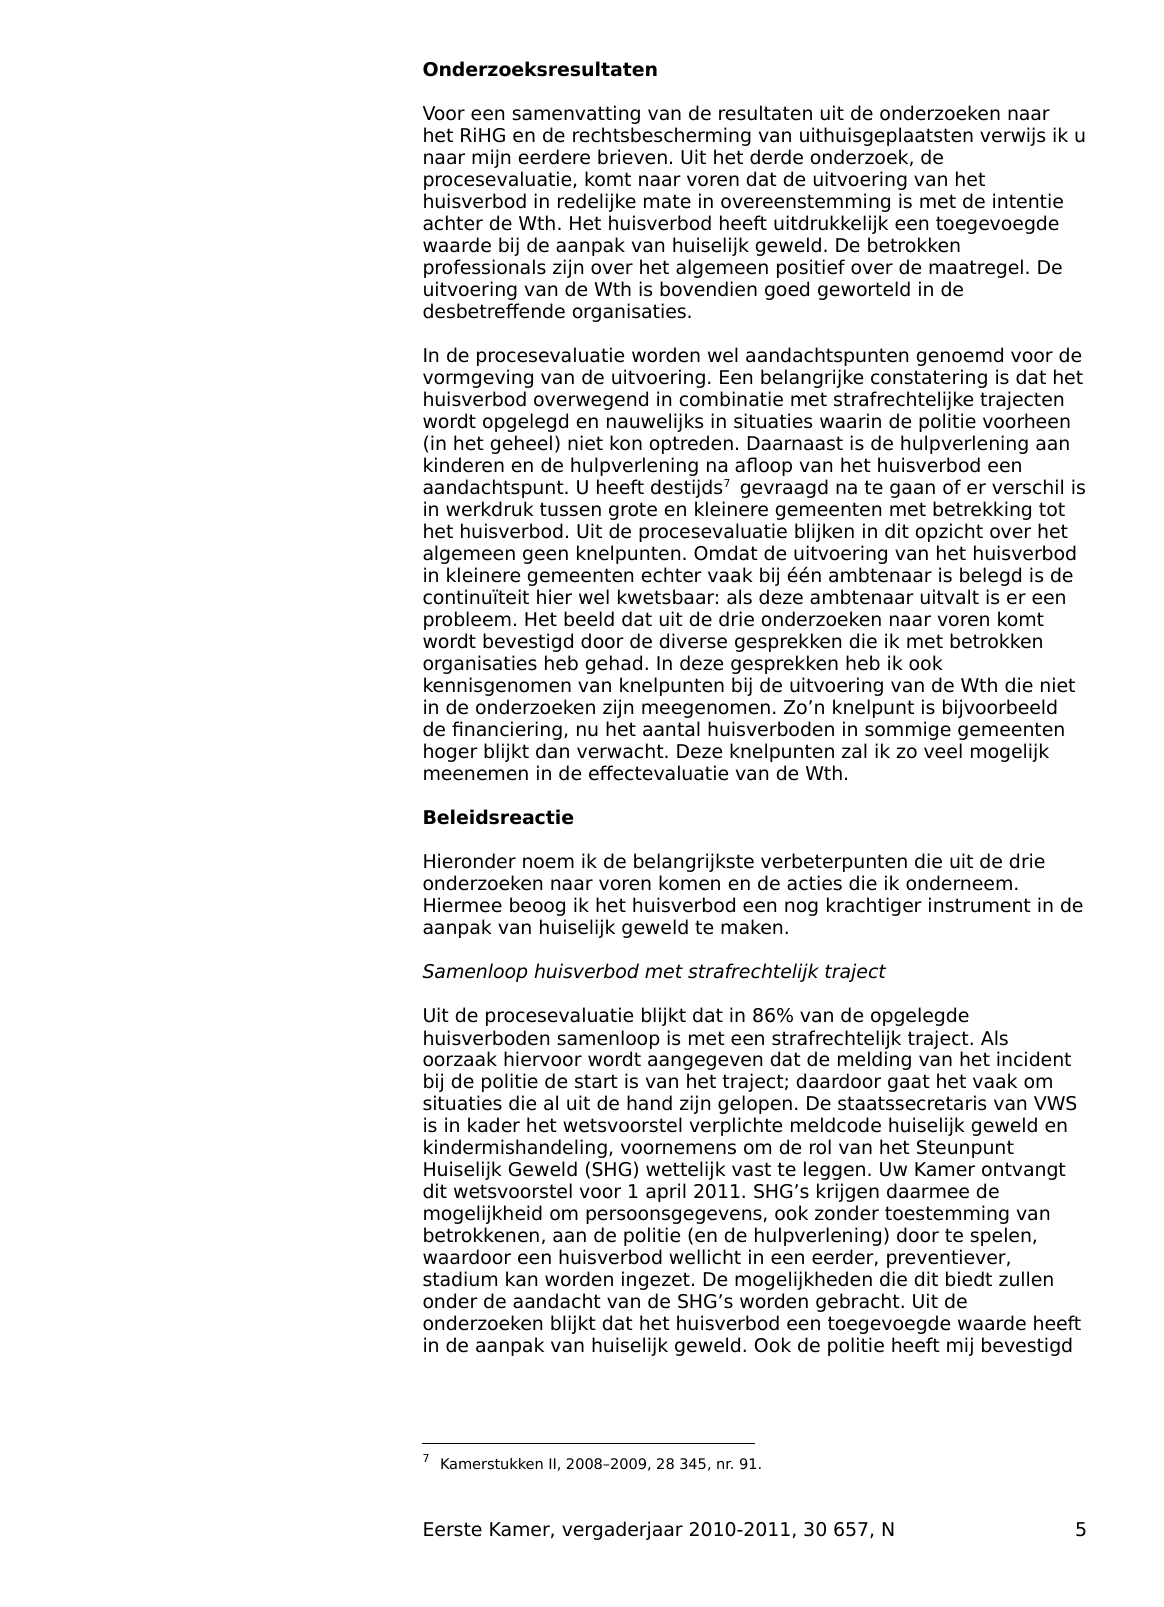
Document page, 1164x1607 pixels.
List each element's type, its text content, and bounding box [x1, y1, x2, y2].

subtitle Beleidsreactie [422, 807, 1087, 829]
text Voor een samenvatting van de resultaten uit de onderzoeken naar het RiHG en de rechtsbescherming van uithuisgeplaatsten verwijs ik u naar mijn eerdere brieven. Uit het derde onderzoek, de procesevaluatie, komt naar voren dat de uitvoering van het huisverbod in redelijke mate in overeenstemming is met de intentie achter de Wth. Het huisverbod heeft uitdrukkelijk een toegevoegde waarde bij de aanpak van huiselijk geweld. De betrokken professionals zijn over het algemeen positief over de maatregel. De uitvoering van de Wth is bovendien goed geworteld in de desbetreffende organisaties. [422, 103, 1087, 323]
text Hieronder noem ik de belangrijkste verbeterpunten die uit de drie onderzoeken naar voren komen en de acties die ik onderneem. Hiermee beoog ik het huisverbod een nog krachtiger instrument in de aanpak van huiselijk geweld te maken. [422, 851, 1087, 939]
subtitle Samenloop huisverbod met strafrechtelijk traject [422, 961, 1087, 983]
text Uit de procesevaluatie blijkt dat in 86% van de opgelegde huisverboden samenloop is met een strafrechtelijk traject. Als oorzaak hiervoor wordt aangegeven dat de melding van het incident bij de politie de start is van het traject; daardoor gaat het vaak om situaties die al uit de hand zijn gelopen. De staatssecretaris van VWS is in kader het wetsvoorstel verplichte meldcode huiselijk geweld en kindermishandeling, voornemens om de rol van het Steunpunt Huiselijk Geweld (SHG) wettelijk vast te leggen. Uw Kamer ontvangt dit wetsvoorstel voor 1 april 2011. SHG’s krijgen daarmee de mogelijkheid om persoonsgegevens, ook zonder toestemming van betrokkenen, aan de politie (en de hulpverlening) door te spelen, waardoor een huisverbod wellicht in een eerder, preventiever, stadium kan worden ingezet. De mogelijkheden die dit biedt zullen onder de aandacht van de SHG’s worden gebracht. Uit de onderzoeken blijkt dat het huisverbod een toegevoegde waarde heeft in de aanpak van huiselijk geweld. Ook de politie heeft mij bevestigd [422, 1005, 1087, 1357]
text Kamerstukken II, 2008–2009, 28 345, nr. 91. [422, 1452, 1087, 1474]
text In de procesevaluatie worden wel aandachtspunten genoemd voor de vormgeving van de uitvoering. Een belangrijke constatering is dat het huisverbod overwegend in combinatie met strafrechtelijke trajecten wordt opgelegd en nauwelijks in situaties waarin de politie voorheen (in het geheel) niet kon optreden. Daarnaast is de hulpverlening aan kinderen en de hulpverlening na afloop van het huisverbod een aandachtspunt. U heeft destijds gevraagd na te gaan of er verschil is in werkdruk tussen grote en kleinere gemeenten met betrekking tot het huisverbod. Uit de procesevaluatie blijken in dit opzicht over het algemeen geen knelpunten. Omdat de uitvoering van het huisverbod in kleinere gemeenten echter vaak bij één ambtenaar is belegd is de continuïteit hier wel kwetsbaar: als deze ambtenaar uitvalt is er een probleem. Het beeld dat uit de drie onderzoeken naar voren komt wordt bevestigd door de diverse gesprekken die ik met betrokken organisaties heb gehad. In deze gesprekken heb ik ook kennisgenomen van knelpunten bij de uitvoering van de Wth die niet in de onderzoeken zijn meegenomen. Zo’n knelpunt is bijvoorbeeld de financiering, nu het aantal huisverboden in sommige gemeenten hoger blijkt dan verwacht. Deze knelpunten zal ik zo veel mogelijk meenemen in de effectevaluatie van de Wth. [422, 345, 1087, 785]
subtitle Onderzoeksresultaten [422, 59, 1087, 81]
